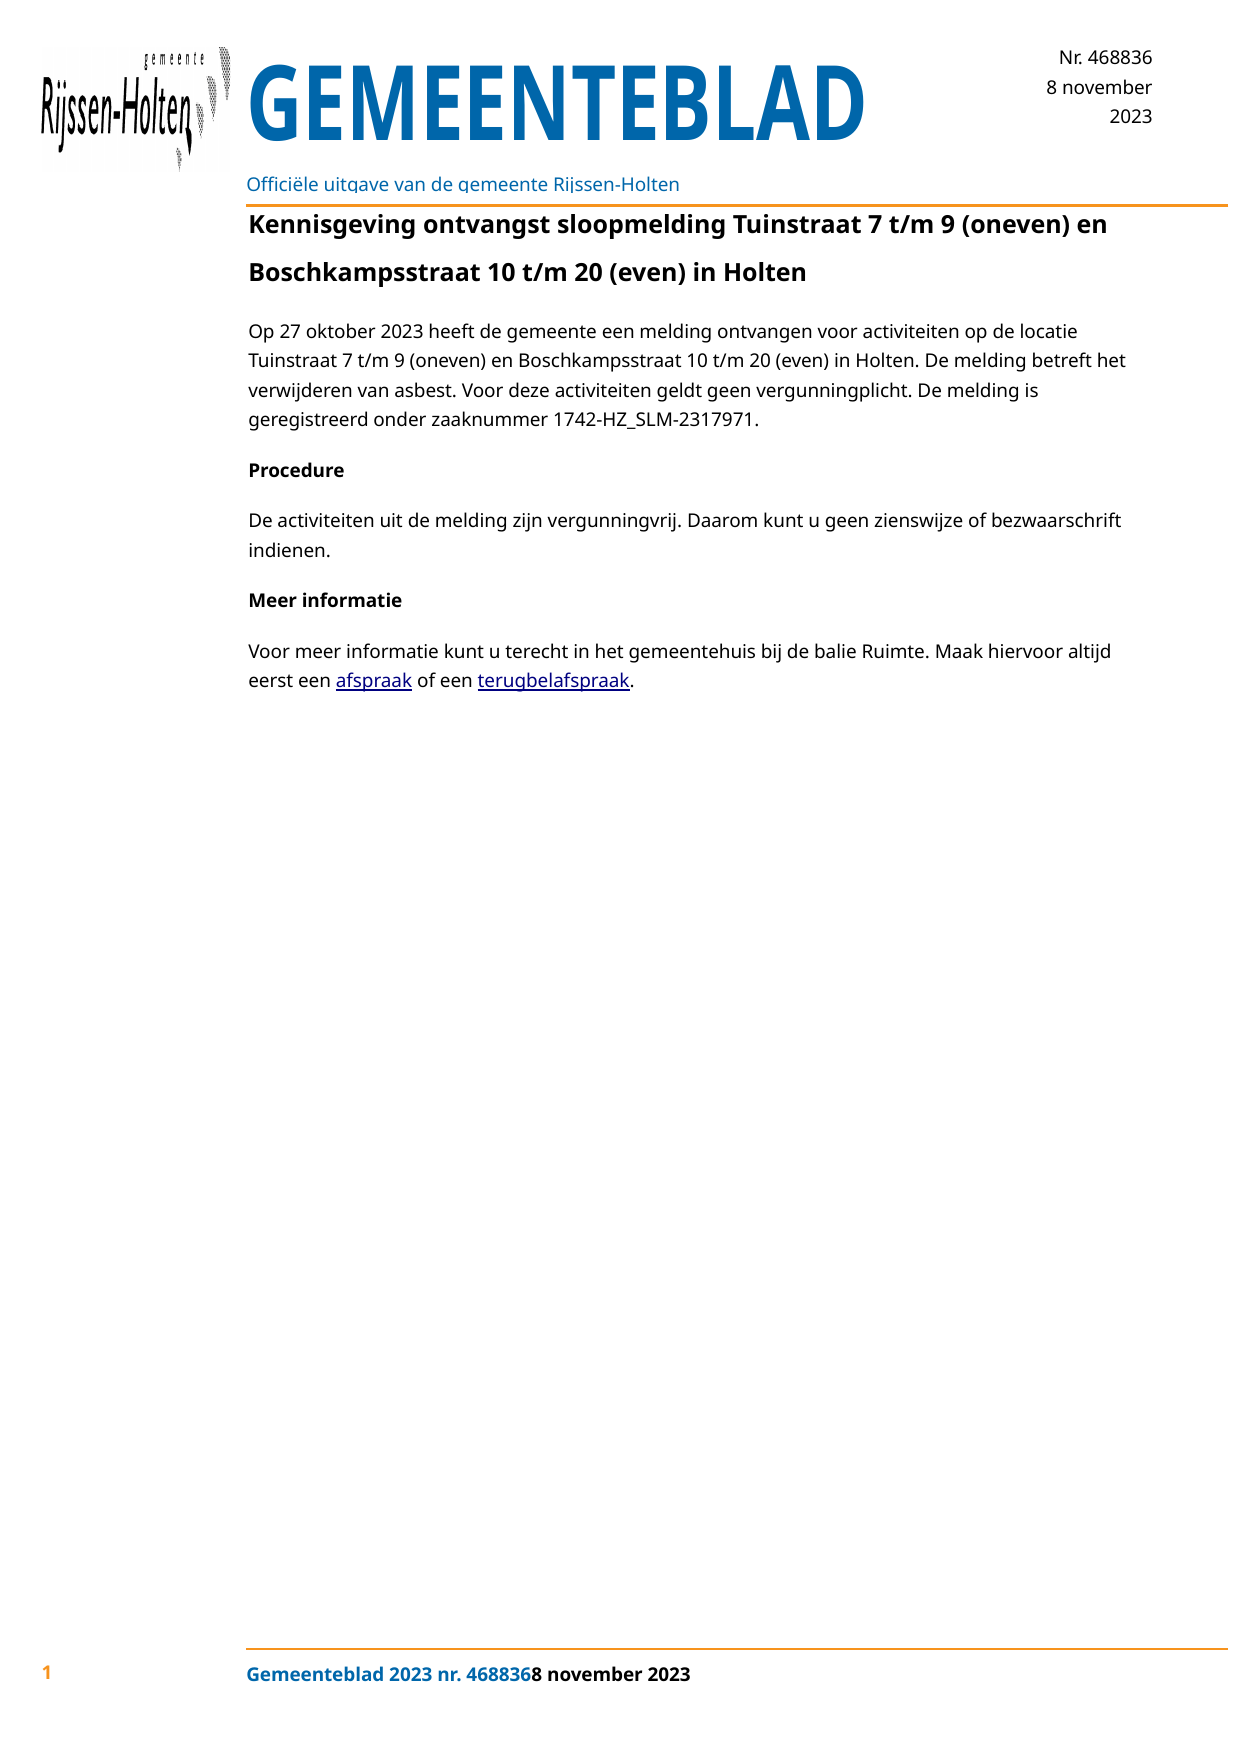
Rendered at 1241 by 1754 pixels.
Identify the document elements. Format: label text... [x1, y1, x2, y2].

text Voor meer informatie kunt u terecht in het gemeentehuis bij de balie Ruimte. Maak hiervoor altijd eerst een afspraak of een terugbelafspraak. [248, 638, 1152, 693]
picture [41, 47, 231, 172]
text Procedure [248, 457, 1152, 483]
text Op 27 oktober 2023 heeft de gemeente een melding ontvangen voor activiteiten op de locatie Tuinstraat 7 t/m 9 (oneven) en Boschkampsstraat 10 t/m 20 (even) in Holten. De melding betreft het verwijderen van asbest. Voor deze activiteiten geldt geen vergunningplicht. De melding is geregistreerd onder zaaknummer 1742-HZ_SLM-2317971. [248, 318, 1152, 432]
text De activiteiten uit de melding zijn vergunningvrij. Daarom kunt u geen zienswijze of bezwaarschrift indienen. [248, 507, 1152, 563]
text Kennisgeving ontvangst sloopmelding Tuinstraat 7 t/m 9 (oneven) en Boschkampsstraat 10 t/m 20 (even) in Holten [248, 207, 1152, 288]
text Meer informatie [248, 587, 1152, 613]
